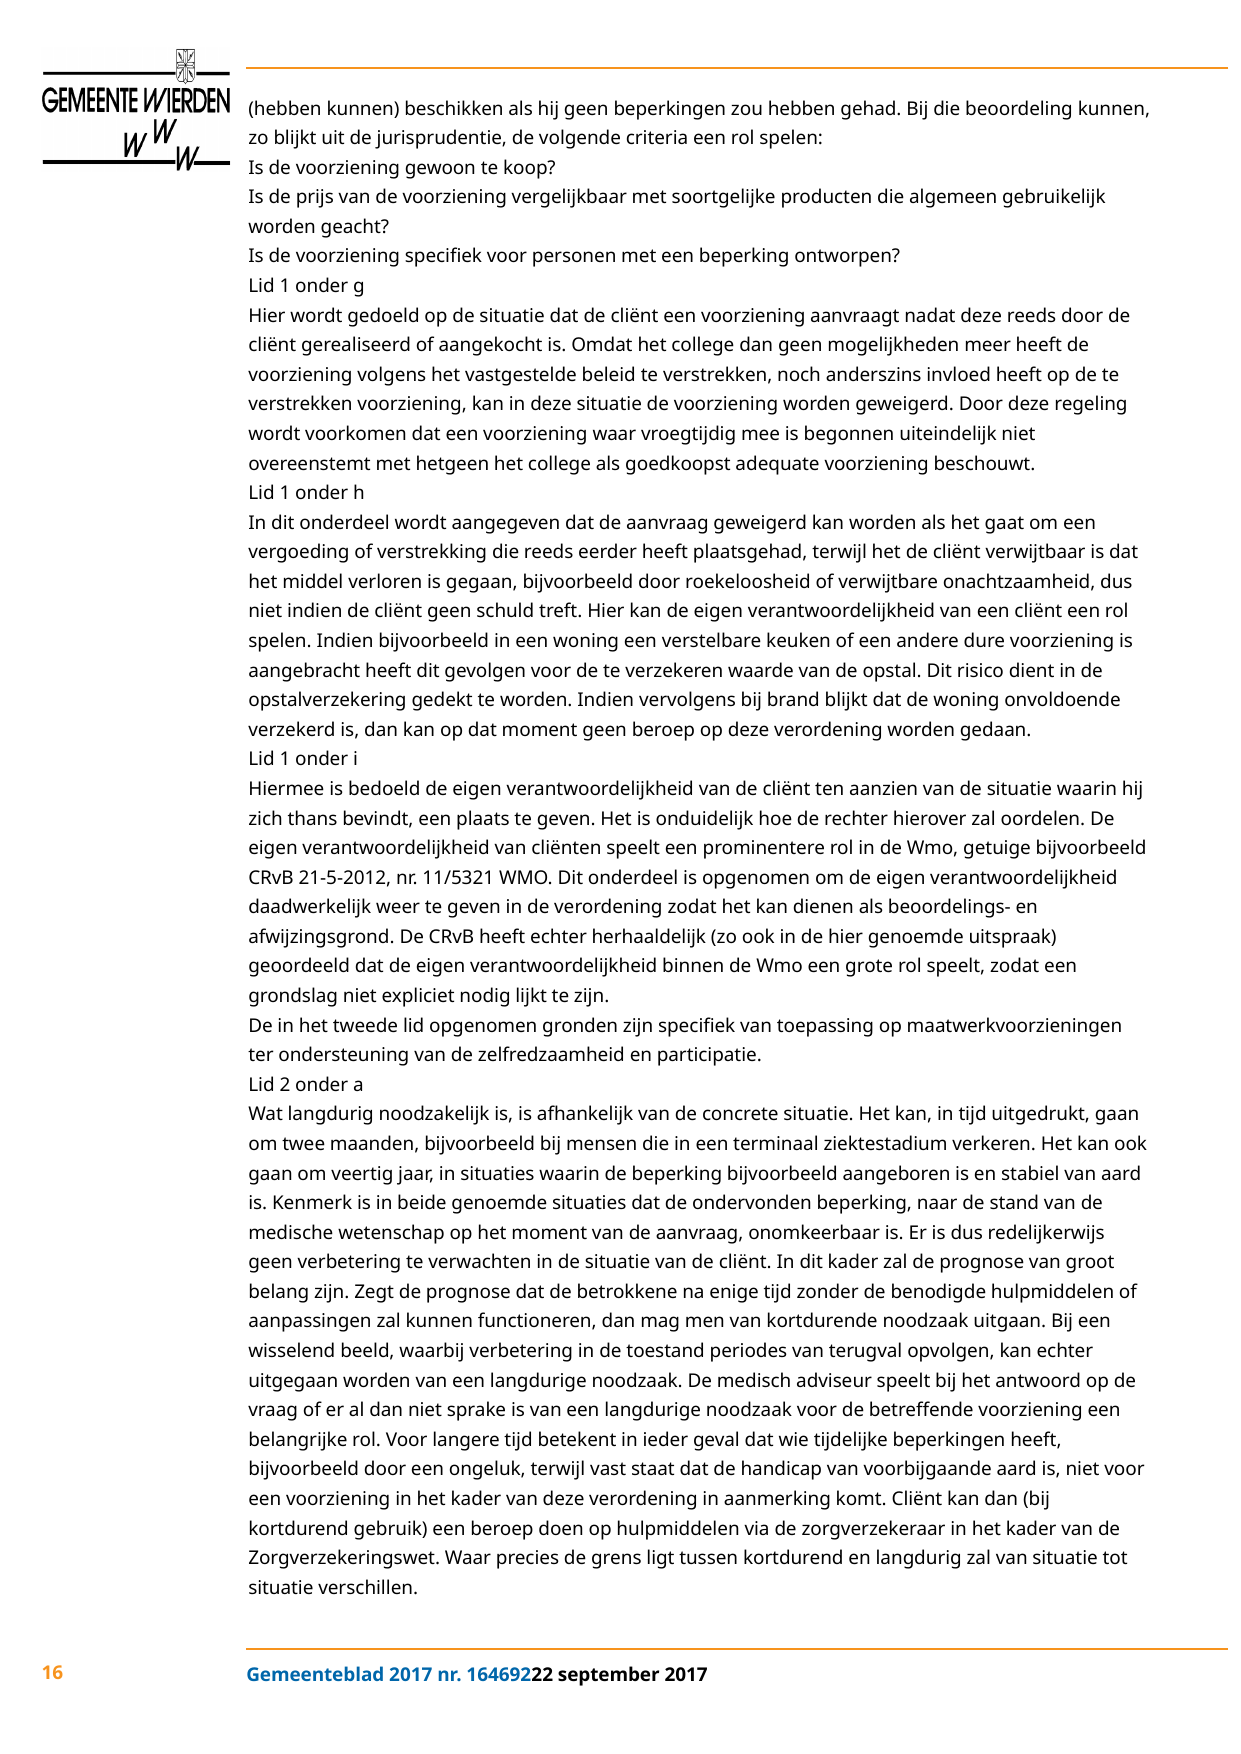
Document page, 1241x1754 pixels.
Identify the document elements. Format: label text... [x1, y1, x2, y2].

text Hier wordt gedoeld op de situatie dat de cliënt een voorziening aanvraagt nadat deze reeds door de cliënt gerealiseerd of aangekocht is. Omdat het college dan geen mogelijkheden meer heeft de voorziening volgens het vastgestelde beleid te verstrekken, noch anderszins invloed heeft op de te verstrekken voorziening, kan in deze situatie de voorziening worden geweigerd. Door deze regeling wordt voorkomen dat een voorziening waar vroegtijdig mee is begonnen uiteindelijk niet overeenstemt met hetgeen het college als goedkoopst adequate voorziening beschouwt. [248, 302, 1152, 476]
text (hebben kunnen) beschikken als hij geen beperkingen zou hebben gehad. Bij die beoordeling kunnen, zo blijkt uit de jurisprudentie, de volgende criteria een rol spelen: [248, 95, 1152, 150]
text Lid 1 onder i [248, 746, 1152, 771]
text In dit onderdeel wordt aangegeven dat de aanvraag geweigerd kan worden als het gaat om een vergoeding of verstrekking die reeds eerder heeft plaatsgehad, terwijl het de cliënt verwijtbaar is dat het middel verloren is gegaan, bijvoorbeeld door roekeloosheid of verwijtbare onachtzaamheid, dus niet indien de cliënt geen schuld treft. Hier kan de eigen verantwoordelijkheid van een cliënt een rol spelen. Indien bijvoorbeeld in een woning een verstelbare keuken of een andere dure voorziening is aangebracht heeft dit gevolgen voor de te verzekeren waarde van de opstal. Dit risico dient in de opstalverzekering gedekt te worden. Indien vervolgens bij brand blijkt dat de woning onvoldoende verzekerd is, dan kan op dat moment geen beroep op deze verordening worden gedaan. [248, 509, 1152, 742]
text Is de voorziening specifiek voor personen met een beperking ontworpen? [248, 243, 1152, 268]
text De in het tweede lid opgenomen gronden zijn specifiek van toepassing op maatwerkvoorzieningen ter ondersteuning van de zelfredzaamheid en participatie. [248, 1012, 1152, 1067]
text Wat langdurig noodzakelijk is, is afhankelijk van de concrete situatie. Het kan, in tijd uitgedrukt, gaan om twee maanden, bijvoorbeeld bij mensen die in een terminaal ziektestadium verkeren. Het kan ook gaan om veertig jaar, in situaties waarin de beperking bijvoorbeeld aangeboren is en stabiel van aard is. Kenmerk is in beide genoemde situaties dat de ondervonden beperking, naar de stand van de medische wetenschap op het moment van de aanvraag, onomkeerbaar is. Er is dus redelijkerwijs geen verbetering te verwachten in de situatie van de cliënt. In dit kader zal de prognose van groot belang zijn. Zegt de prognose dat de betrokkene na enige tijd zonder de benodigde hulpmiddelen of aanpassingen zal kunnen functioneren, dan mag men van kortdurende noodzaak uitgaan. Bij een wisselend beeld, waarbij verbetering in de toestand periodes van terugval opvolgen, kan echter uitgegaan worden van een langdurige noodzaak. De medisch adviseur speelt bij het antwoord op de vraag of er al dan niet sprake is van een langdurige noodzaak voor de betreffende voorziening een belangrijke rol. Voor langere tijd betekent in ieder geval dat wie tijdelijke beperkingen heeft, bijvoorbeeld door een ongeluk, terwijl vast staat dat de handicap van voorbijgaande aard is, niet voor een voorziening in het kader van deze verordening in aanmerking komt. Cliënt kan dan (bij kortdurend gebruik) een beroep doen op hulpmiddelen via de zorgverzekeraar in het kader van de Zorgverzekeringswet. Waar precies de grens ligt tussen kortdurend en langdurig zal van situatie tot situatie verschillen. [248, 1101, 1152, 1600]
text Is de prijs van de voorziening vergelijkbaar met soortgelijke producten die algemeen gebruikelijk worden geacht? [248, 183, 1152, 239]
text Lid 2 onder a [248, 1071, 1152, 1097]
text Is de voorziening gewoon te koop? [248, 154, 1152, 180]
text Lid 1 onder h [248, 479, 1152, 505]
text Lid 1 onder g [248, 272, 1152, 298]
text Hiermee is bedoeld de eigen verantwoordelijkheid van de cliënt ten aanzien van de situatie waarin hij zich thans bevindt, een plaats te geven. Het is onduidelijk hoe de rechter hierover zal oordelen. De eigen verantwoordelijkheid van cliënten speelt een prominentere rol in de Wmo, getuige bijvoorbeeld CRvB 21-5-2012, nr. 11/5321 WMO. Dit onderdeel is opgenomen om de eigen verantwoordelijkheid daadwerkelijk weer te geven in de verordening zodat het kan dienen als beoordelings- en afwijzingsgrond. De CRvB heeft echter herhaaldelijk (zo ook in de hier genoemde uitspraak) geoordeeld dat de eigen verantwoordelijkheid binnen de Wmo een grote rol speelt, zodat een grondslag niet expliciet nodig lijkt te zijn. [248, 775, 1152, 1008]
picture [41, 47, 231, 172]
